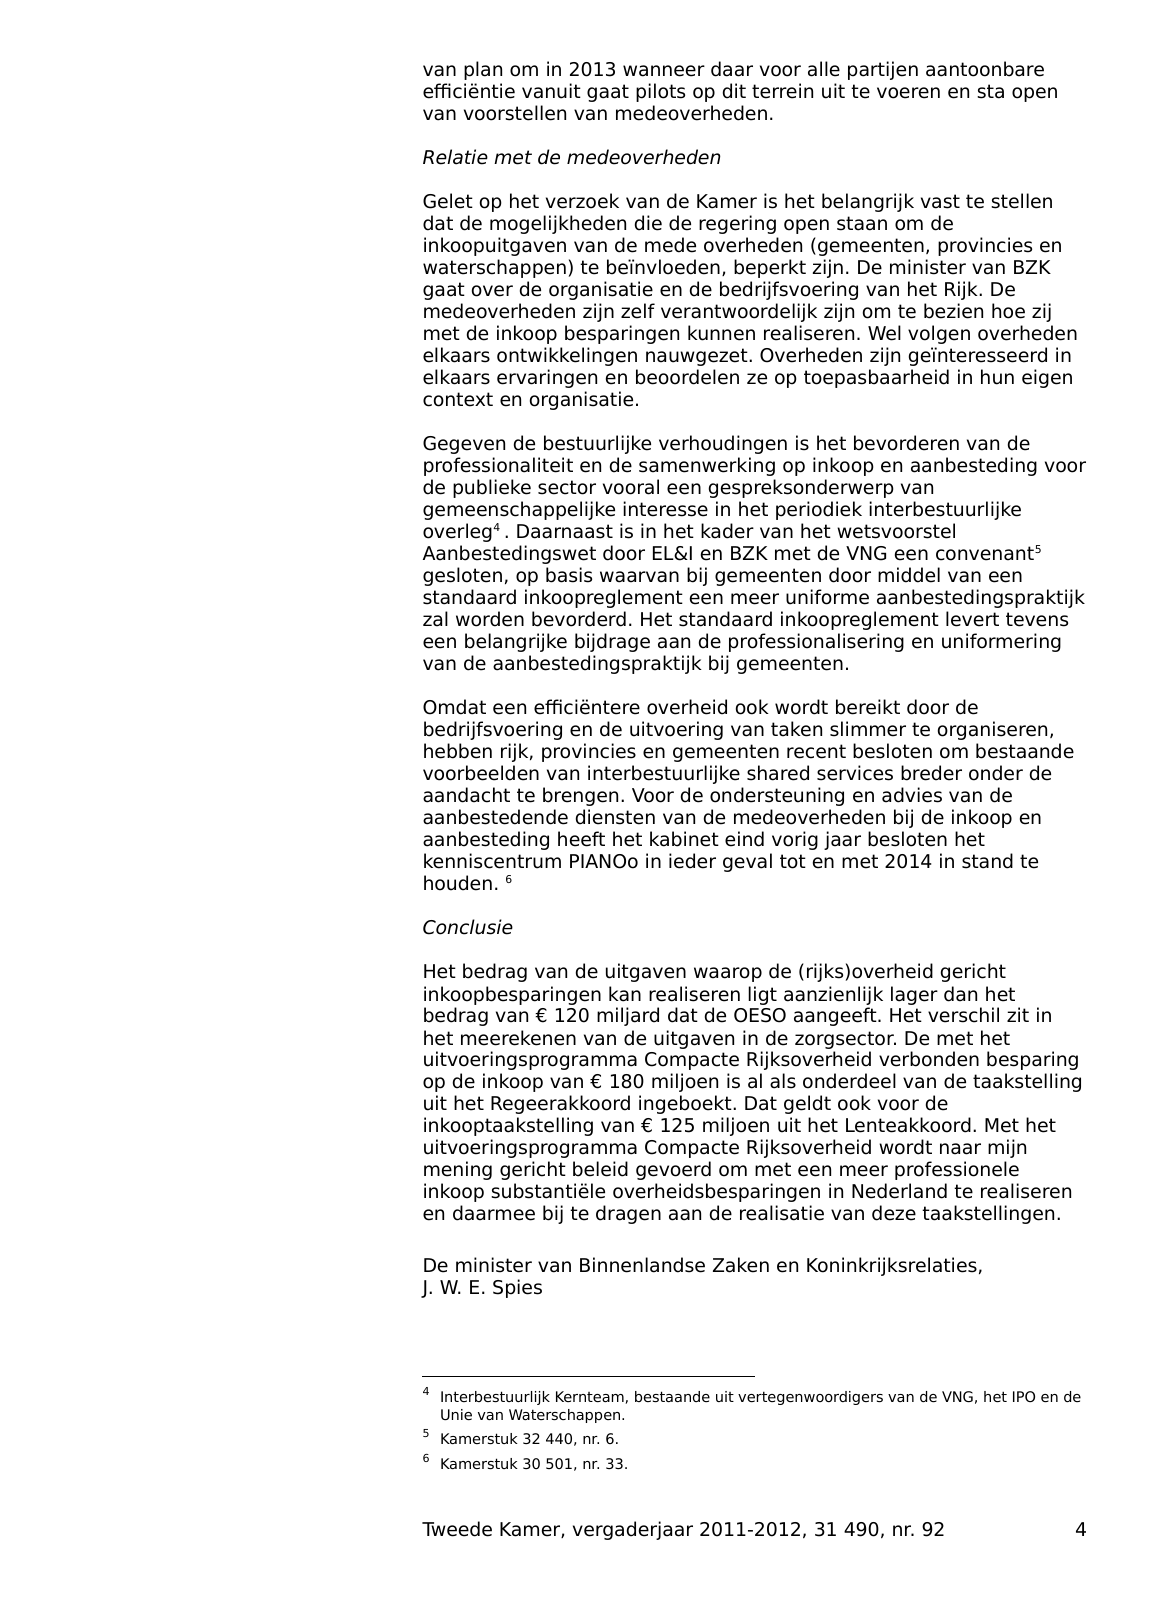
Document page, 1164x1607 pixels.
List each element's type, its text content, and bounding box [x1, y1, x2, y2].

text Kamerstuk 30 501, nr. 33. [422, 1452, 1087, 1474]
text Gelet op het verzoek van de Kamer is het belangrijk vast te stellen dat de mogelijkheden die de regering open staan om de inkoopuitgaven van de mede overheden (gemeenten, provincies en waterschappen) te beïnvloeden, beperkt zijn. De minister van BZK gaat over de organisatie en de bedrijfsvoering van het Rijk. De medeoverheden zijn zelf verantwoordelijk zijn om te bezien hoe zij met de inkoop besparingen kunnen realiseren. Wel volgen overheden elkaars ontwikkelingen nauwgezet. Overheden zijn geïnteresseerd in elkaars ervaringen en beoordelen ze op toepasbaarheid in hun eigen context en organisatie. [422, 191, 1087, 411]
text De minister van Binnenlandse Zaken en Koninkrijksrelaties, J. W. E. Spies [422, 1255, 1087, 1299]
text Gegeven de bestuurlijke verhoudingen is het bevorderen van de professionaliteit en de samenwerking op inkoop en aanbesteding voor de publieke sector vooral een gespreksonderwerp van gemeenschappelijke interesse in het periodiek interbestuurlijke overleg. Daarnaast is in het kader van het wetsvoorstel Aanbestedingswet door EL&I en BZK met de VNG een convenant gesloten, op basis waarvan bij gemeenten door middel van een standaard inkoopreglement een meer uniforme aanbestedingspraktijk zal worden bevorderd. Het standaard inkoopreglement levert tevens een belangrijke bijdrage aan de professionalisering en uniformering van de aanbestedingspraktijk bij gemeenten. [422, 433, 1087, 675]
text Omdat een efficiëntere overheid ook wordt bereikt door de bedrijfsvoering en de uitvoering van taken slimmer te organiseren, hebben rijk, provincies en gemeenten recent besloten om bestaande voorbeelden van interbestuurlijke shared services breder onder de aandacht te brengen. Voor de ondersteuning en advies van de aanbestedende diensten van de medeoverheden bij de inkoop en aanbesteding heeft het kabinet eind vorig jaar besloten het kenniscentrum PIANOo in ieder geval tot en met 2014 in stand te houden. [422, 697, 1087, 895]
text Kamerstuk 32 440, nr. 6. [422, 1427, 1087, 1449]
text van plan om in 2013 wanneer daar voor alle partijen aantoonbare efficiëntie vanuit gaat pilots op dit terrein uit te voeren en sta open van voorstellen van medeoverheden. [422, 59, 1087, 125]
text Het bedrag van de uitgaven waarop de (rijks)overheid gericht inkoopbesparingen kan realiseren ligt aanzienlijk lager dan het bedrag van € 120 miljard dat de OESO aangeeft. Het verschil zit in het meerekenen van de uitgaven in de zorgsector. De met het uitvoeringsprogramma Compacte Rijksoverheid verbonden besparing op de inkoop van € 180 miljoen is al als onderdeel van de taakstelling uit het Regeerakkoord ingeboekt. Dat geldt ook voor de inkooptaakstelling van € 125 miljoen uit het Lenteakkoord. Met het uitvoeringsprogramma Compacte Rijksoverheid wordt naar mijn mening gericht beleid gevoerd om met een meer professionele inkoop substantiële overheidsbesparingen in Nederland te realiseren en daarmee bij te dragen aan de realisatie van deze taakstellingen. [422, 961, 1087, 1225]
text Interbestuurlijk Kernteam, bestaande uit vertegenwoordigers van de VNG, het IPO en de Unie van Waterschappen. [422, 1385, 1087, 1424]
subtitle Relatie met de medeoverheden [422, 147, 1087, 169]
subtitle Conclusie [422, 917, 1087, 939]
